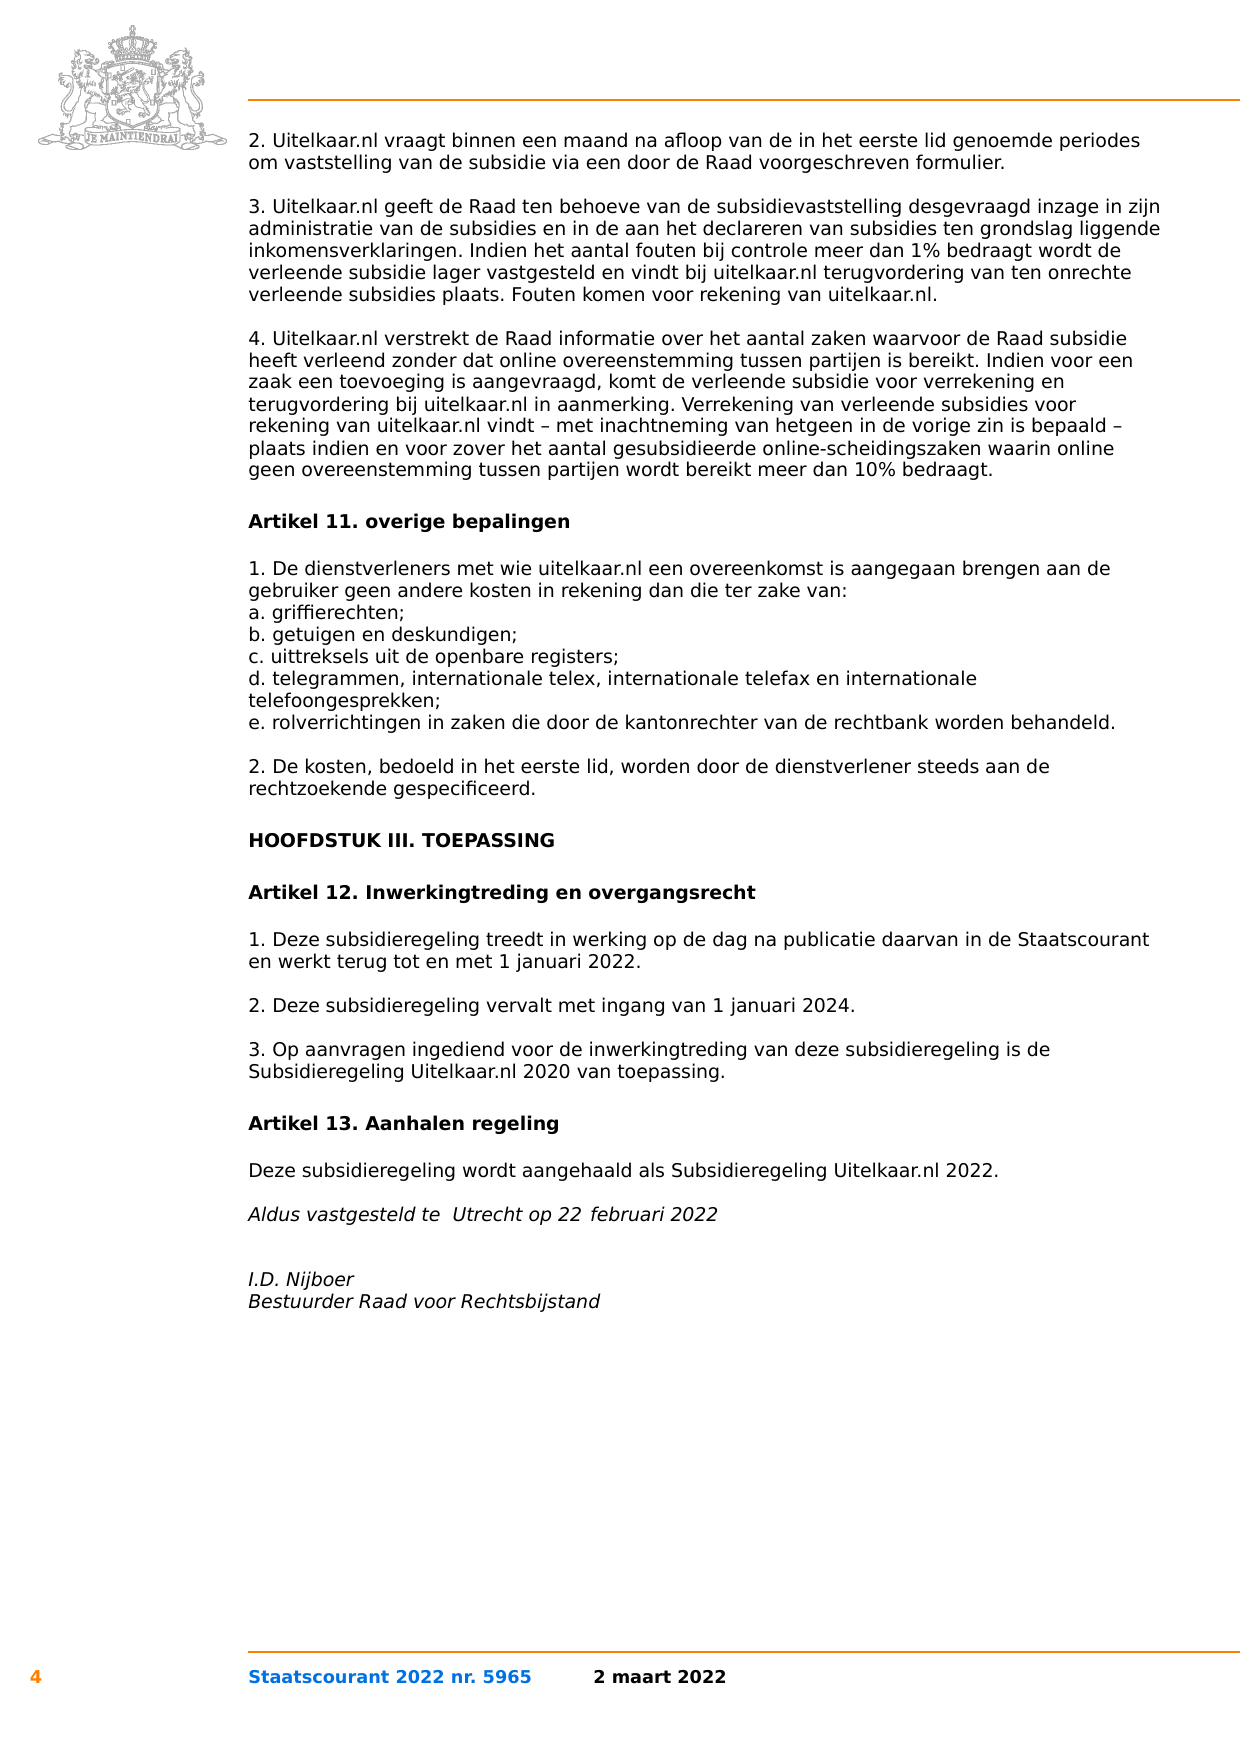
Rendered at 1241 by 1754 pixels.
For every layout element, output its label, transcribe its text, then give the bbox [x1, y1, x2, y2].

text e. rolverrichtingen in zaken die door de kantonrechter van de rechtbank worden behandeld. [248, 712, 1163, 734]
text a. griffierechten; [248, 602, 1163, 624]
text 1. Deze subsidieregeling treedt in werking op de dag na publicatie daarvan in de Staatscourant en werkt terug tot en met 1 januari 2022. [248, 929, 1163, 973]
text Aldus vastgesteld te Utrecht op 22 februari 2022 [248, 1203, 1163, 1225]
picture [38, 25, 227, 150]
text 2. De kosten, bedoeld in het eerste lid, worden door de dienstverlener steeds aan de rechtzoekende gespecificeerd. [248, 756, 1163, 800]
text c. uittreksels uit de openbare registers; [248, 646, 1163, 668]
text 2. Uitelkaar.nl vraagt binnen een maand na afloop van de in het eerste lid genoemde periodes om vaststelling van de subsidie via een door de Raad voorgeschreven formulier. [248, 130, 1163, 174]
text 3. Uitelkaar.nl geeft de Raad ten behoeve van de subsidievaststelling desgevraagd inzage in zijn administratie van de subsidies en in de aan het declareren van subsidies ten grondslag liggende inkomensverklaringen. Indien het aantal fouten bij controle meer dan 1% bedraagt wordt de verleende subsidie lager vastgesteld en vindt bij uitelkaar.nl terugvordering van ten onrechte verleende subsidies plaats. Fouten komen voor rekening van uitelkaar.nl. [248, 196, 1163, 306]
subtitle Artikel 12. Inwerkingtreding en overgangsrecht [248, 882, 1163, 904]
text d. telegrammen, internationale telex, internationale telefax en internationale telefoongesprekken; [248, 668, 1163, 712]
text 3. Op aanvragen ingediend voor de inwerkingtreding van deze subsidieregeling is de Subsidieregeling Uitelkaar.nl 2020 van toepassing. [248, 1039, 1163, 1083]
text 2. Deze subsidieregeling vervalt met ingang van 1 januari 2024. [248, 995, 1163, 1017]
text 1. De dienstverleners met wie uitelkaar.nl een overeenkomst is aangegaan brengen aan de gebruiker geen andere kosten in rekening dan die ter zake van: [248, 558, 1163, 602]
subtitle Artikel 13. Aanhalen regeling [248, 1113, 1163, 1134]
subtitle HOOFDSTUK III. TOEPASSING [248, 830, 1163, 852]
text 4. Uitelkaar.nl verstrekt de Raad informatie over het aantal zaken waarvoor de Raad subsidie heeft verleend zonder dat online overeenstemming tussen partijen is bereikt. Indien voor een zaak een toevoeging is aangevraagd, komt de verleende subsidie voor verrekening en terugvordering bij uitelkaar.nl in aanmerking. Verrekening van verleende subsidies voor rekening van uitelkaar.nl vindt – met inachtneming van hetgeen in de vorige zin is bepaald – plaats indien en voor zover het aantal gesubsidieerde online-scheidingszaken waarin online geen overeenstemming tussen partijen wordt bereikt meer dan 10% bedraagt. [248, 327, 1163, 481]
subtitle Artikel 11. overige bepalingen [248, 511, 1163, 533]
text b. getuigen en deskundigen; [248, 624, 1163, 646]
text I.D. Nijboer Bestuurder Raad voor Rechtsbijstand [248, 1247, 1163, 1313]
text Deze subsidieregeling wordt aangehaald als Subsidieregeling Uitelkaar.nl 2022. [248, 1159, 1163, 1182]
